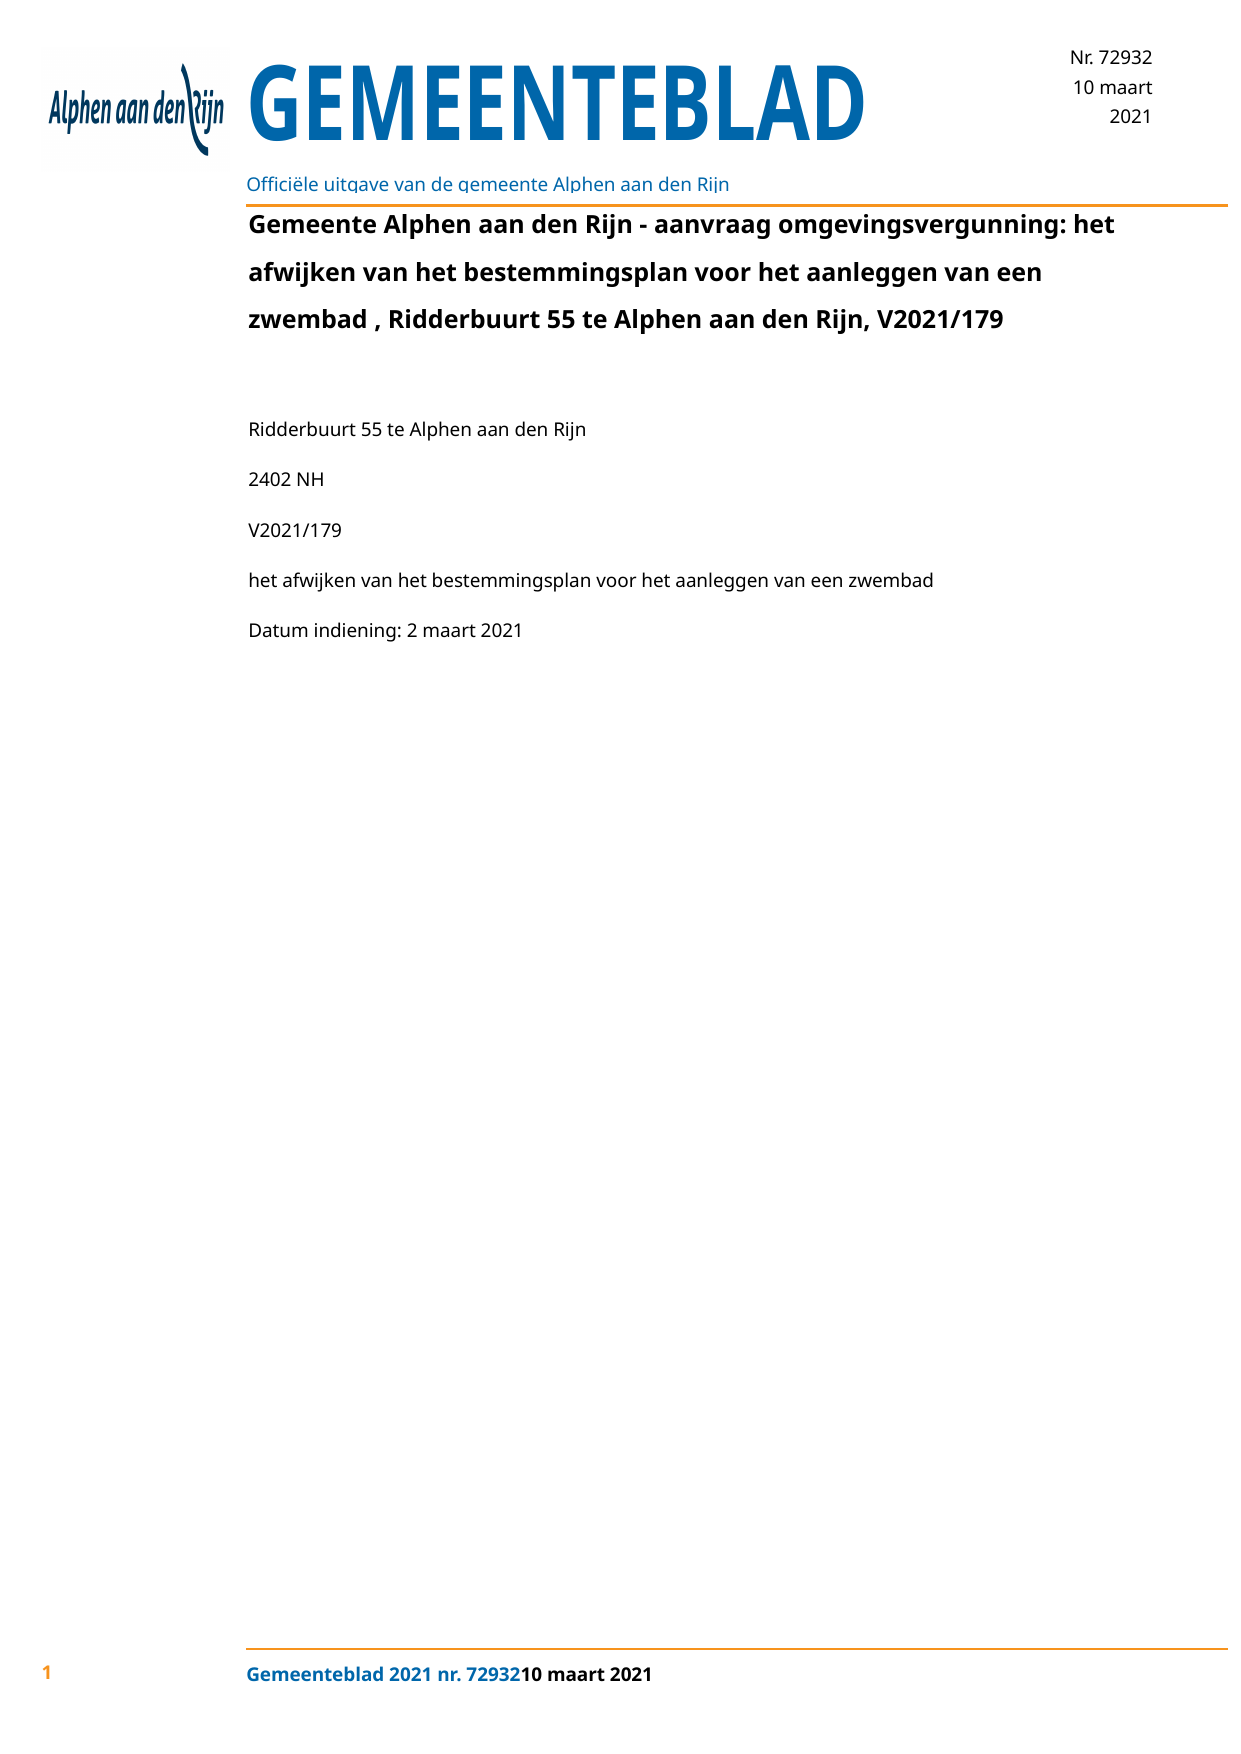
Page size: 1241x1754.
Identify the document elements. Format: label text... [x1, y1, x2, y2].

text V2021/179 [248, 517, 1152, 542]
picture [41, 47, 231, 172]
text Datum indiening: 2 maart 2021 [248, 618, 1152, 643]
text Gemeente Alphen aan den Rijn - aanvraag omgevingsvergunning: het afwijken van het bestemmingsplan voor het aanleggen van een zwembad , Ridderbuurt 55 te Alphen aan den Rijn, V2021/179 [248, 207, 1152, 336]
text het afwijken van het bestemmingsplan voor het aanleggen van een zwembad [248, 567, 1152, 593]
text Ridderbuurt 55 te Alphen aan den Rijn [248, 416, 1152, 442]
text 2402 NH [248, 466, 1152, 492]
